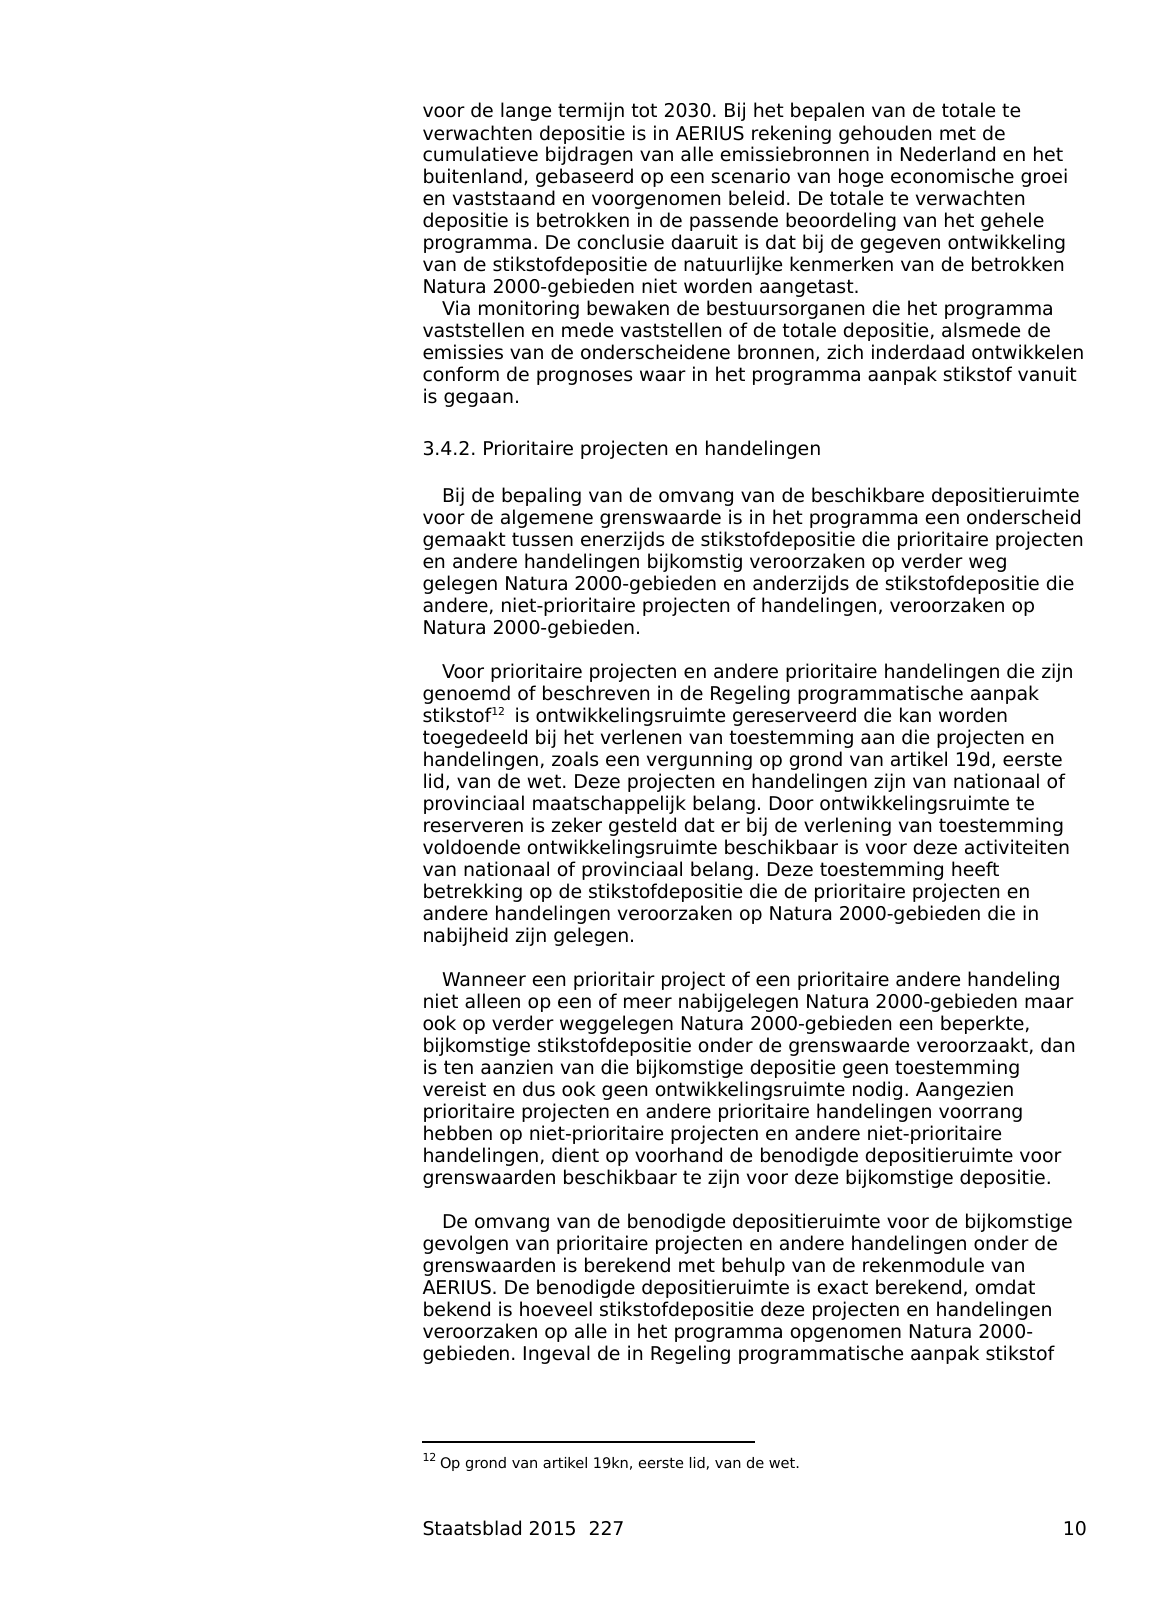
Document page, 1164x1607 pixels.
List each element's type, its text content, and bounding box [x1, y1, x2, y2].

text Op grond van artikel 19kn, eerste lid, van de wet. [422, 1451, 1087, 1473]
text Wanneer een prioritair project of een prioritaire andere handeling niet alleen op een of meer nabijgelegen Natura 2000-gebieden maar ook op verder weggelegen Natura 2000-gebieden een beperkte, bijkomstige stikstofdepositie onder de grenswaarde veroorzaakt, dan is ten aanzien van die bijkomstige depositie geen toestemming vereist en dus ook geen ontwikkelingsruimte nodig. Aangezien prioritaire projecten en andere prioritaire handelingen voorrang hebben op niet-prioritaire projecten en andere niet-prioritaire handelingen, dient op voorhand de benodigde depositieruimte voor grenswaarden beschikbaar te zijn voor deze bijkomstige depositie. [422, 969, 1087, 1189]
text Voor prioritaire projecten en andere prioritaire handelingen die zijn genoemd of beschreven in de Regeling programmatische aanpak stikstof is ontwikkelingsruimte gereserveerd die kan worden toegedeeld bij het verlenen van toestemming aan die projecten en handelingen, zoals een vergunning op grond van artikel 19d, eerste lid, van de wet. Deze projecten en handelingen zijn van nationaal of provinciaal maatschappelijk belang. Door ontwikkelingsruimte te reserveren is zeker gesteld dat er bij de verlening van toestemming voldoende ontwikkelingsruimte beschikbaar is voor deze activiteiten van nationaal of provinciaal belang. Deze toestemming heeft betrekking op de stikstofdepositie die de prioritaire projecten en andere handelingen veroorzaken op Natura 2000-gebieden die in nabijheid zijn gelegen. [422, 661, 1087, 947]
text Bij de bepaling van de omvang van de beschikbare depositieruimte voor de algemene grenswaarde is in het programma een onderscheid gemaakt tussen enerzijds de stikstofdepositie die prioritaire projecten en andere handelingen bijkomstig veroorzaken op verder weg gelegen Natura 2000-gebieden en anderzijds de stikstofdepositie die andere, niet-prioritaire projecten of handelingen, veroorzaken op Natura 2000-gebieden. [422, 485, 1087, 639]
text voor de lange termijn tot 2030. Bij het bepalen van de totale te verwachten depositie is in AERIUS rekening gehouden met de cumulatieve bijdragen van alle emissiebronnen in Nederland en het buitenland, gebaseerd op een scenario van hoge economische groei en vaststaand en voorgenomen beleid. De totale te verwachten depositie is betrokken in de passende beoordeling van het gehele programma. De conclusie daaruit is dat bij de gegeven ontwikkeling van de stikstofdepositie de natuurlijke kenmerken van de betrokken Natura 2000-gebieden niet worden aangetast. [422, 100, 1087, 298]
text Via monitoring bewaken de bestuursorganen die het programma vaststellen en mede vaststellen of de totale depositie, alsmede de emissies van de onderscheidene bronnen, zich inderdaad ontwikkelen conform de prognoses waar in het programma aanpak stikstof vanuit is gegaan. [422, 298, 1087, 408]
text De omvang van de benodigde depositieruimte voor de bijkomstige gevolgen van prioritaire projecten en andere handelingen onder de grenswaarden is berekend met behulp van de rekenmodule van AERIUS. De benodigde depositieruimte is exact berekend, omdat bekend is hoeveel stikstofdepositie deze projecten en handelingen veroorzaken op alle in het programma opgenomen Natura 2000-gebieden. Ingeval de in Regeling programmatische aanpak stikstof [422, 1211, 1087, 1365]
subtitle 3.4.2. Prioritaire projecten en handelingen [422, 438, 1087, 460]
